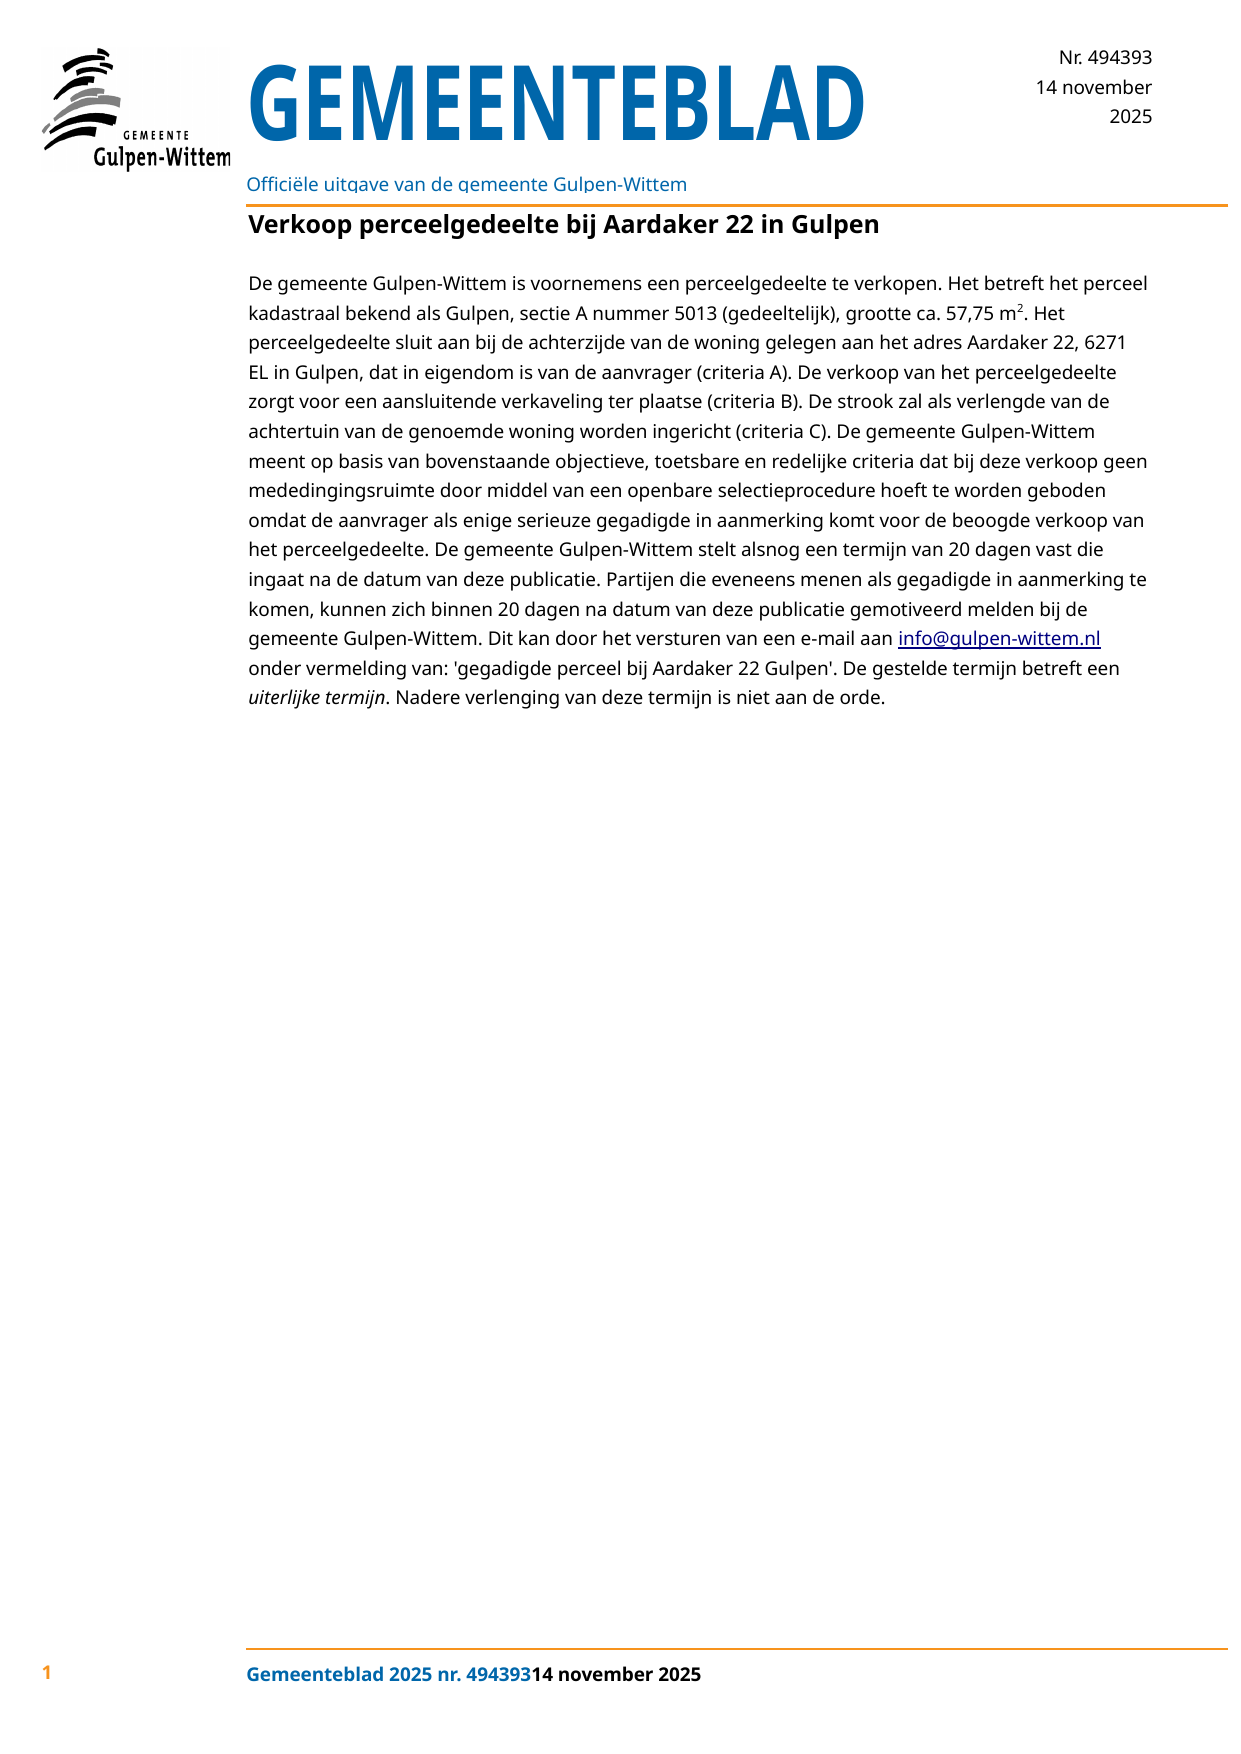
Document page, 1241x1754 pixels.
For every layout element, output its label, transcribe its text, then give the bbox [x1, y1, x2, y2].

text Verkoop perceelgedeelte bij Aardaker 22 in Gulpen [248, 207, 1152, 241]
picture [41, 47, 231, 172]
text De gemeente Gulpen-Wittem is voornemens een perceelgedeelte te verkopen. Het betreft het perceel kadastraal bekend als Gulpen, sectie A nummer 5013 (gedeeltelijk), grootte ca. 57,75 m2. Het perceelgedeelte sluit aan bij de achterzijde van de woning gelegen aan het adres Aardaker 22, 6271 EL in Gulpen, dat in eigendom is van de aanvrager (criteria A). De verkoop van het perceelgedeelte zorgt voor een aansluitende verkaveling ter plaatse (criteria B). De strook zal als verlengde van de achtertuin van de genoemde woning worden ingericht (criteria C). De gemeente Gulpen-Wittem meent op basis van bovenstaande objectieve, toetsbare en redelijke criteria dat bij deze verkoop geen mededingingsruimte door middel van een openbare selectieprocedure hoeft te worden geboden omdat de aanvrager als enige serieuze gegadigde in aanmerking komt voor de beoogde verkoop van het perceelgedeelte. De gemeente Gulpen-Wittem stelt alsnog een termijn van 20 dagen vast die ingaat na de datum van deze publicatie. Partijen die eveneens menen als gegadigde in aanmerking te komen, kunnen zich binnen 20 dagen na datum van deze publicatie gemotiveerd melden bij de gemeente Gulpen-Wittem. Dit kan door het versturen van een e-mail aan info@gulpen-wittem.nl onder vermelding van: 'gegadigde perceel bij Aardaker 22 Gulpen'. De gestelde termijn betreft een uiterlijke termijn. Nadere verlenging van deze termijn is niet aan de orde. [248, 270, 1152, 710]
